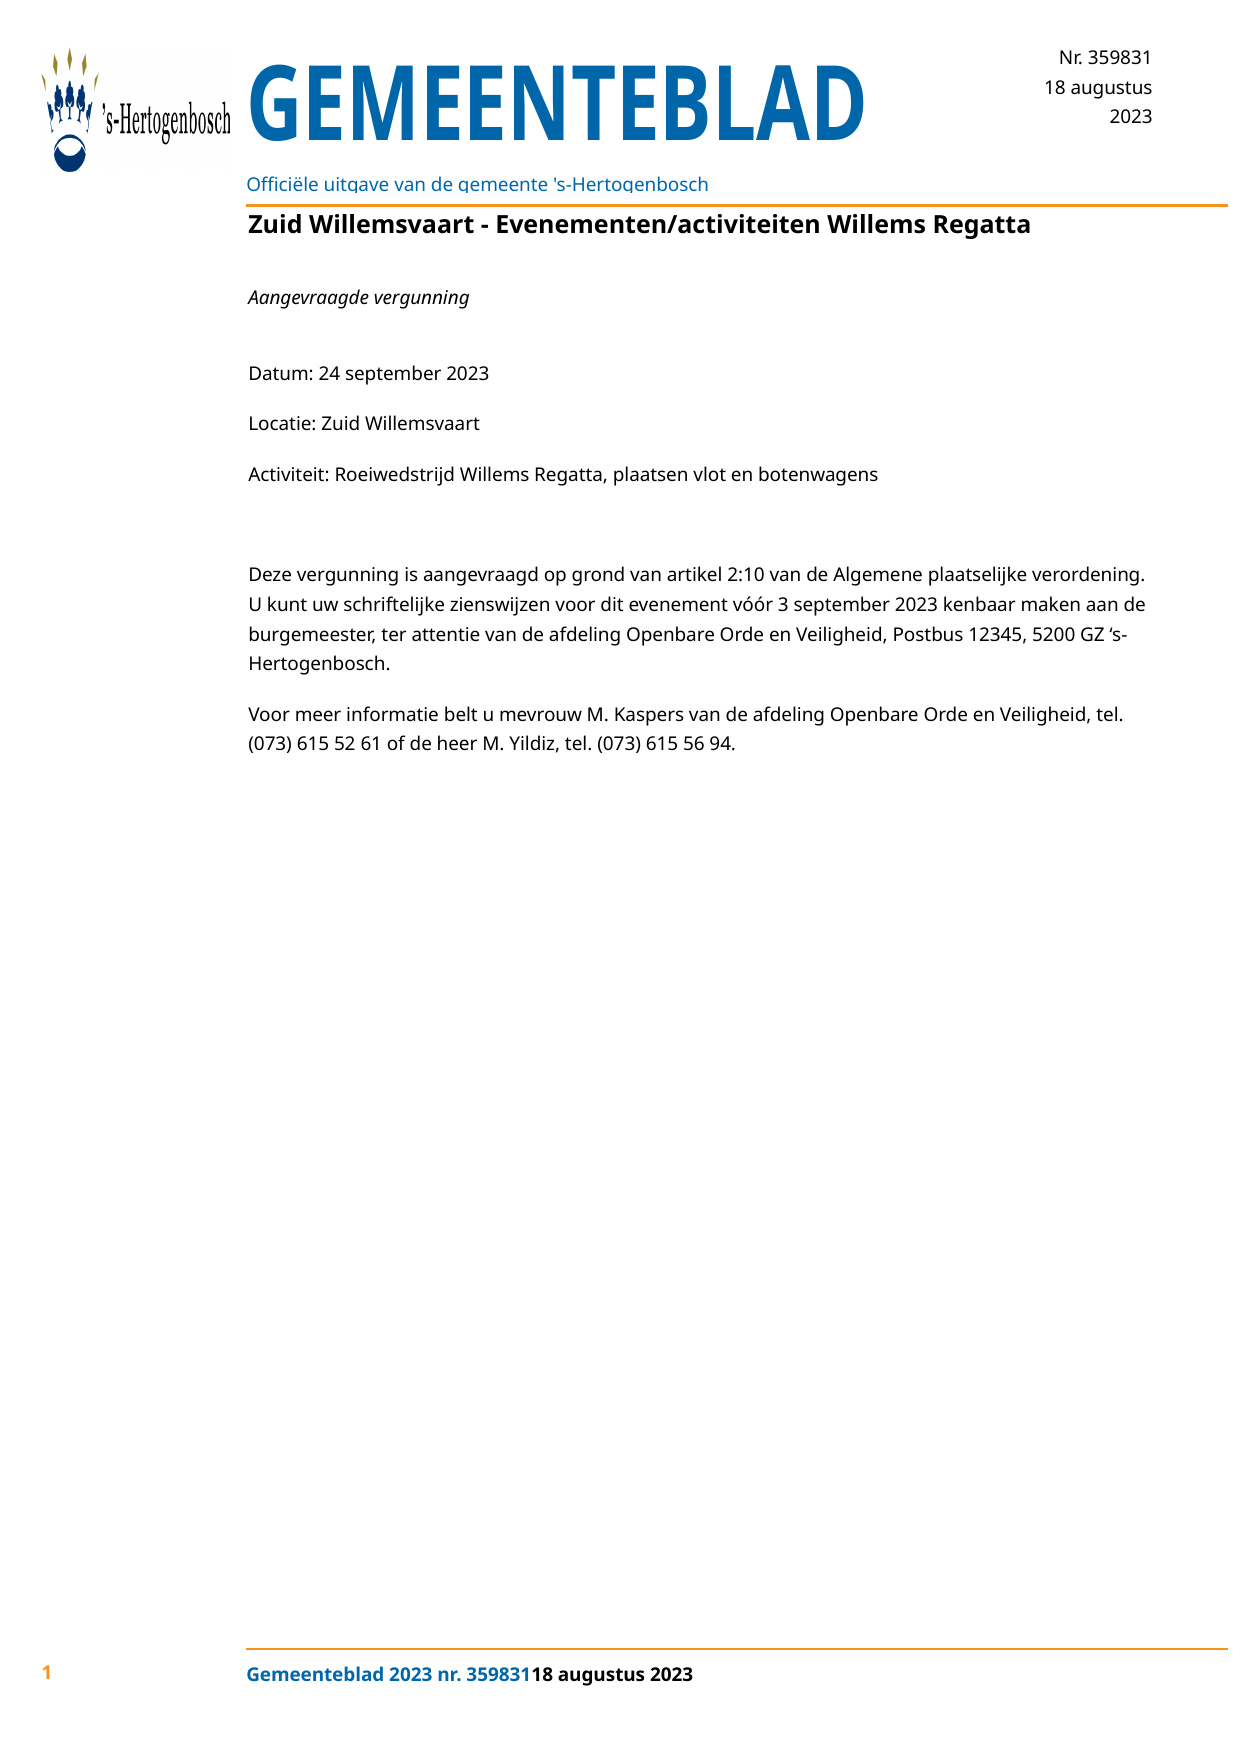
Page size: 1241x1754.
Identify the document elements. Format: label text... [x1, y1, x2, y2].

text Zuid Willemsvaart - Evenementen/activiteiten Willems Regatta [248, 207, 1152, 241]
text Aangevraagde vergunning [248, 284, 1152, 309]
text Activiteit: Roeiwedstrijd Willems Regatta, plaatsen vlot en botenwagens [248, 461, 1152, 487]
picture [41, 47, 231, 172]
text Deze vergunning is aangevraagd op grond van artikel 2:10 van de Algemene plaatselijke verordening. U kunt uw schriftelijke zienswijzen voor dit evenement vóór 3 september 2023 kenbaar maken aan de burgemeester, ter attentie van de afdeling Openbare Orde en Veiligheid, Postbus 12345, 5200 GZ ‘s-Hertogenbosch. [248, 562, 1152, 676]
text Voor meer informatie belt u mevrouw M. Kaspers van de afdeling Openbare Orde en Veiligheid, tel. (073) 615 52 61 of de heer M. Yildiz, tel. (073) 615 56 94. [248, 701, 1152, 756]
text Datum: 24 september 2023 [248, 360, 1152, 386]
text Locatie: Zuid Willemsvaart [248, 410, 1152, 436]
